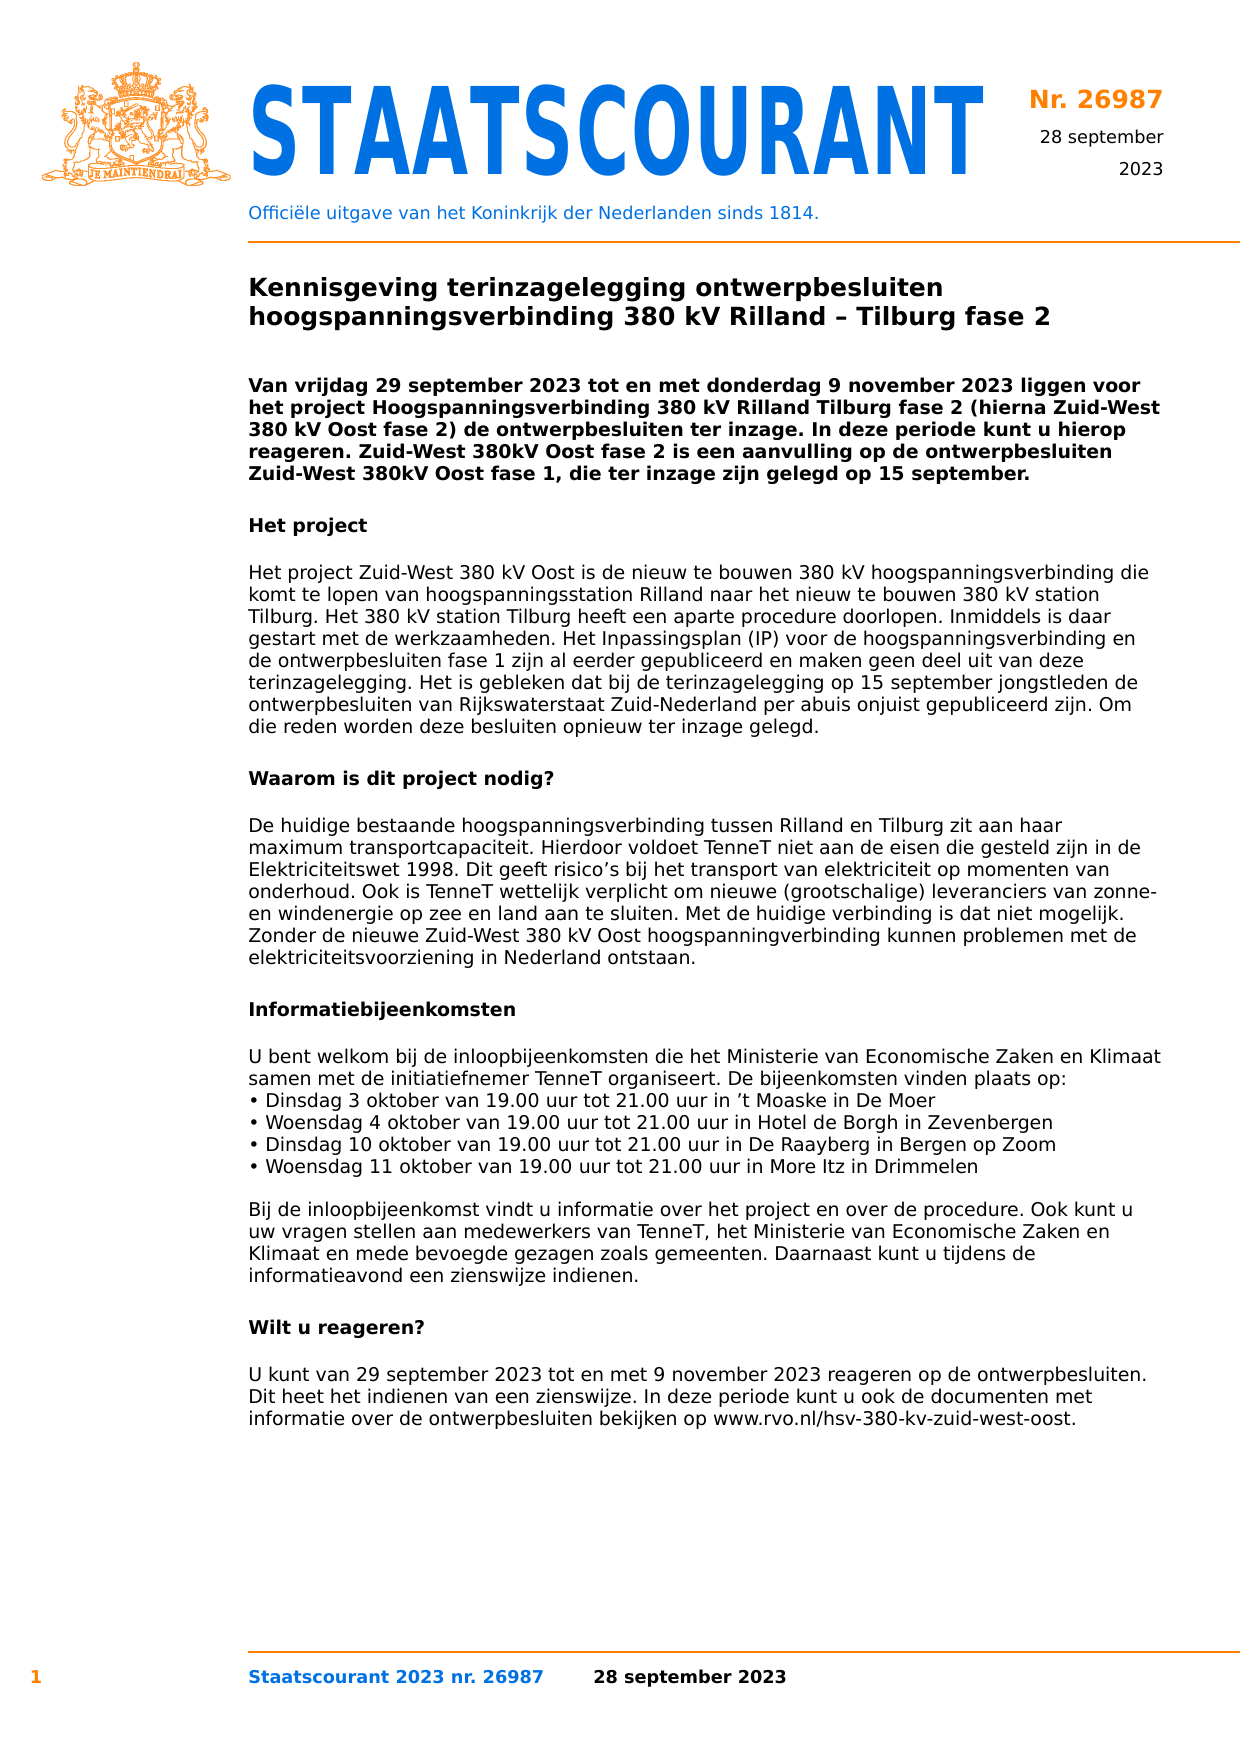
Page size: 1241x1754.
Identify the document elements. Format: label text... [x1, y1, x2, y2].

table_header STAATSCOURANT [248, 62, 998, 203]
subtitle Informatiebijeenkomsten [248, 999, 1163, 1021]
table_cell Officiële uitgave van het Koninkrijk der Nederlanden sinds 1814. [248, 203, 1240, 241]
text De huidige bestaande hoogspanningsverbinding tussen Rilland en Tilburg zit aan haar maximum transportcapaciteit. Hierdoor voldoet TenneT niet aan de eisen die gesteld zijn in de Elektriciteitswet 1998. Dit geeft risico’s bij het transport van elektriciteit op momenten van onderhoud. Ook is TenneT wettelijk verplicht om nieuwe (grootschalige) leveranciers van zonne- en windenergie op zee en land aan te sluiten. Met de huidige verbinding is dat niet mogelijk. Zonder de nieuwe Zuid-West 380 kV Oost hoogspanningverbinding kunnen problemen met de elektriciteitsvoorziening in Nederland ontstaan. [248, 815, 1163, 969]
subtitle Kennisgeving terinzagelegging ontwerpbesluiten hoogspanningsverbinding 380 kV Rilland – Tilburg fase 2 [248, 273, 1163, 331]
subtitle Waarom is dit project nodig? [248, 768, 1163, 790]
text • Dinsdag 10 oktober van 19.00 uur tot 21.00 uur in De Raayberg in Bergen op Zoom [248, 1133, 1163, 1156]
table_cell 2023 [998, 153, 1240, 203]
text Het project Zuid-West 380 kV Oost is de nieuw te bouwen 380 kV hoogspanningsverbinding die komt te lopen van hoogspanningsstation Rilland naar het nieuw te bouwen 380 kV station Tilburg. Het 380 kV station Tilburg heeft een aparte procedure doorlopen. Inmiddels is daar gestart met de werkzaamheden. Het Inpassingsplan (IP) voor de hoogspanningsverbinding en de ontwerpbesluiten fase 1 zijn al eerder gepubliceerd en maken geen deel uit van deze terinzagelegging. Het is gebleken dat bij de terinzagelegging op 15 september jongstleden de ontwerpbesluiten van Rijkswaterstaat Zuid-Nederland per abuis onjuist gepubliceerd zijn. Om die reden worden deze besluiten opnieuw ter inzage gelegd. [248, 562, 1163, 738]
text • Woensdag 11 oktober van 19.00 uur tot 21.00 uur in More Itz in Drimmelen [248, 1156, 1163, 1177]
text U kunt van 29 september 2023 tot en met 9 november 2023 reageren op de ontwerpbesluiten. Dit heet het indienen van een zienswijze. In deze periode kunt u ook de documenten met informatie over de ontwerpbesluiten bekijken op www.rvo.nl/hsv-380-kv-zuid-west-oost. [248, 1364, 1163, 1430]
text Bij de inloopbijeenkomst vindt u informatie over het project en over de procedure. Ook kunt u uw vragen stellen aan medewerkers van TenneT, het Ministerie van Economische Zaken en Klimaat en mede bevoegde gezagen zoals gemeenten. Daarnaast kunt u tijdens de informatieavond een zienswijze indienen. [248, 1199, 1163, 1287]
table_cell 28 september [998, 121, 1240, 153]
text U bent welkom bij de inloopbijeenkomsten die het Ministerie van Economische Zaken en Klimaat samen met de initiatiefnemer TenneT organiseert. De bijeenkomsten vinden plaats op: [248, 1046, 1163, 1089]
subtitle Wilt u reageren? [248, 1317, 1163, 1339]
picture [41, 62, 231, 186]
text Van vrijdag 29 september 2023 tot en met donderdag 9 november 2023 liggen voor het project Hoogspanningsverbinding 380 kV Rilland Tilburg fase 2 (hierna Zuid-West 380 kV Oost fase 2) de ontwerpbesluiten ter inzage. In deze periode kunt u hierop reageren. Zuid-West 380kV Oost fase 2 is een aanvulling op de ontwerpbesluiten Zuid-West 380kV Oost fase 1, die ter inzage zijn gelegd op 15 september. [248, 375, 1163, 485]
table_header [25, 62, 248, 241]
subtitle Het project [248, 515, 1163, 537]
table_header Nr. 26987 [998, 62, 1240, 121]
text • Woensdag 4 oktober van 19.00 uur tot 21.00 uur in Hotel de Borgh in Zevenbergen [248, 1112, 1163, 1133]
text • Dinsdag 3 oktober van 19.00 uur tot 21.00 uur in ’t Moaske in De Moer [248, 1089, 1163, 1112]
